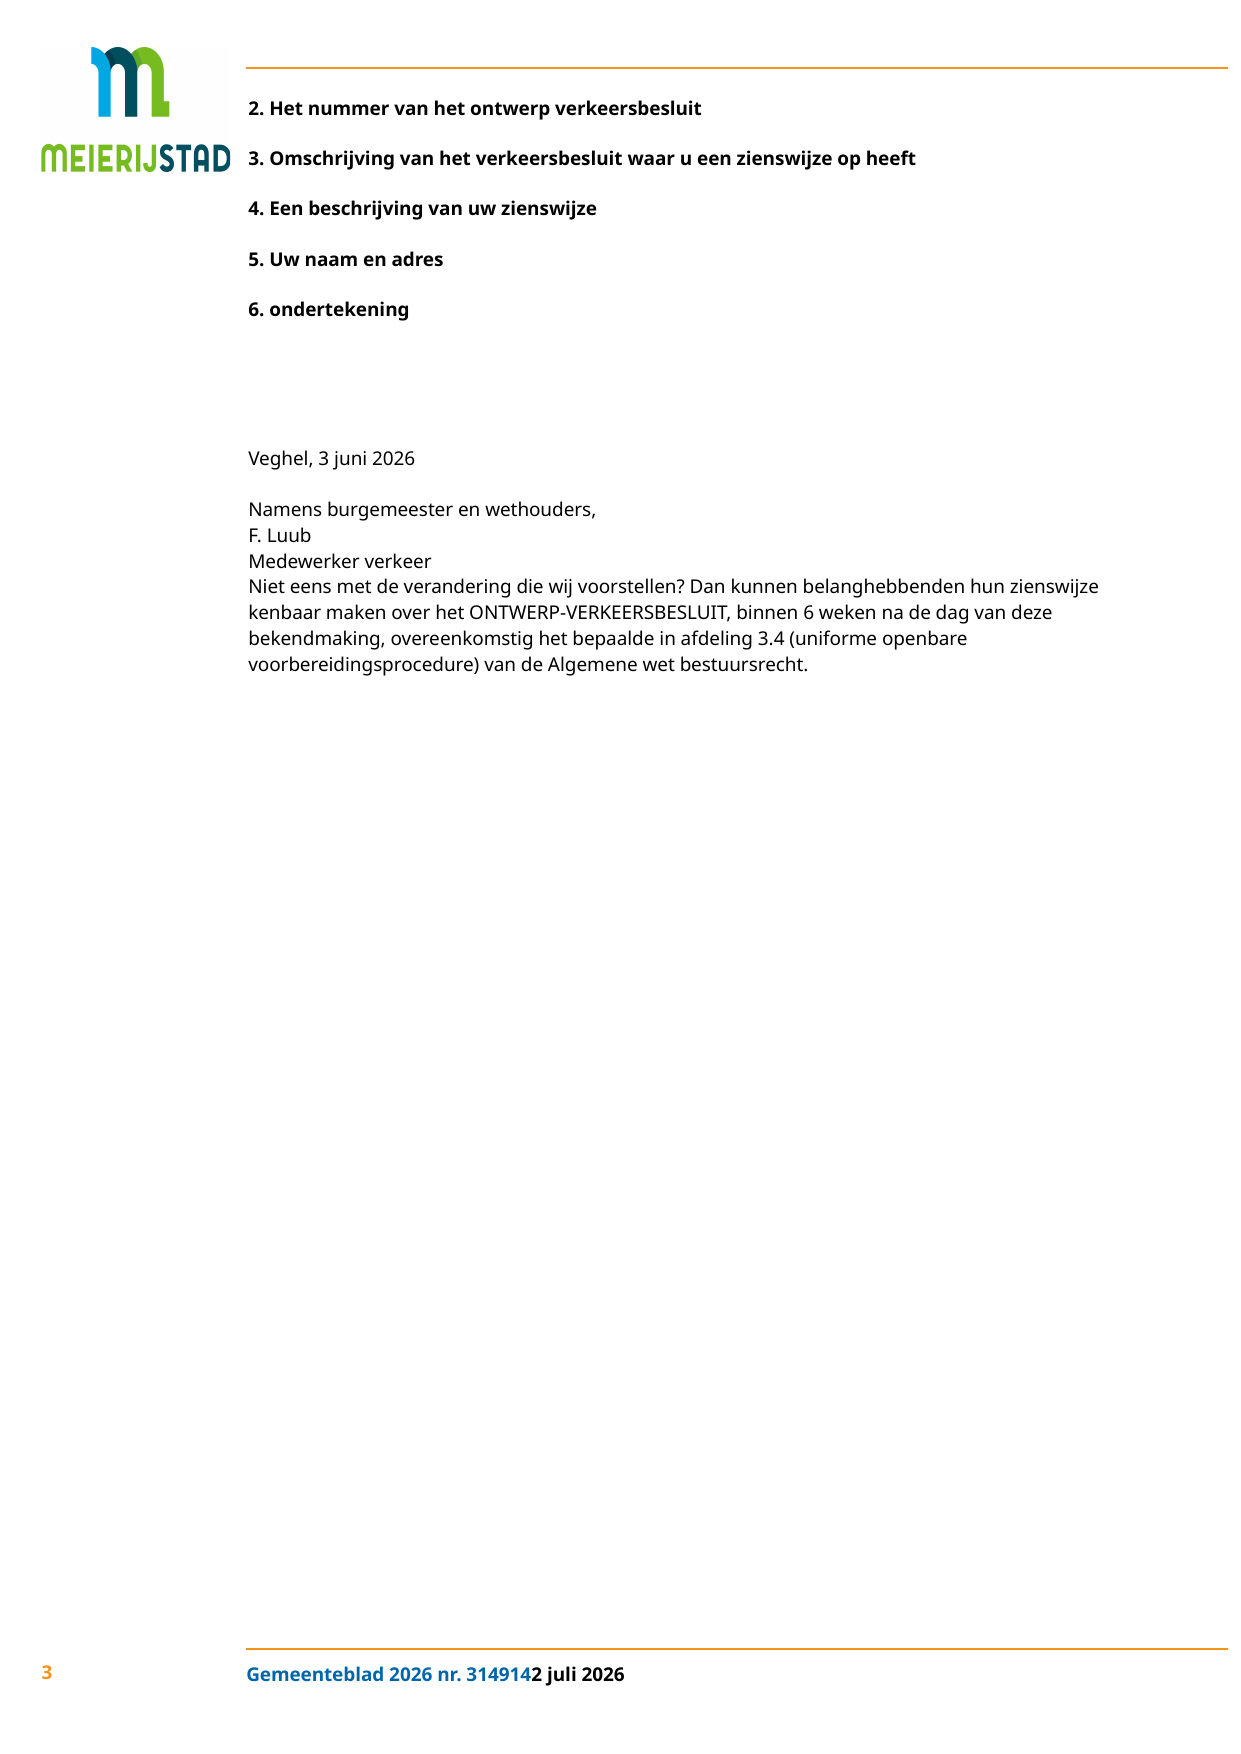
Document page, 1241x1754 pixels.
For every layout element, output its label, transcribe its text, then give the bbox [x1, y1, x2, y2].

text 2. Het nummer van het ontwerp verkeersbesluit [248, 95, 1152, 121]
text 4. Een beschrijving van uw zienswijze [248, 196, 1152, 221]
text 6. ondertekening [248, 296, 1152, 322]
text Medewerker verkeer [248, 548, 1152, 574]
text 3. Omschrijving van het verkeersbesluit waar u een zienswijze op heeft [248, 145, 1152, 171]
text Niet eens met de verandering die wij voorstellen? Dan kunnen belanghebbenden hun zienswijze kenbaar maken over het ONTWERP-VERKEERSBESLUIT, binnen 6 weken na de dag van deze bekendmaking, overeenkomstig het bepaalde in afdeling 3.4 (uniforme openbare voorbereidingsprocedure) van de Algemene wet bestuursrecht. [248, 574, 1152, 677]
text Veghel, 3 juni 2026 [248, 445, 1152, 471]
text 5. Uw naam en adres [248, 246, 1152, 272]
text F. Luub [248, 522, 1152, 548]
text Namens burgemeester en wethouders, [248, 497, 1152, 522]
picture [41, 47, 231, 172]
